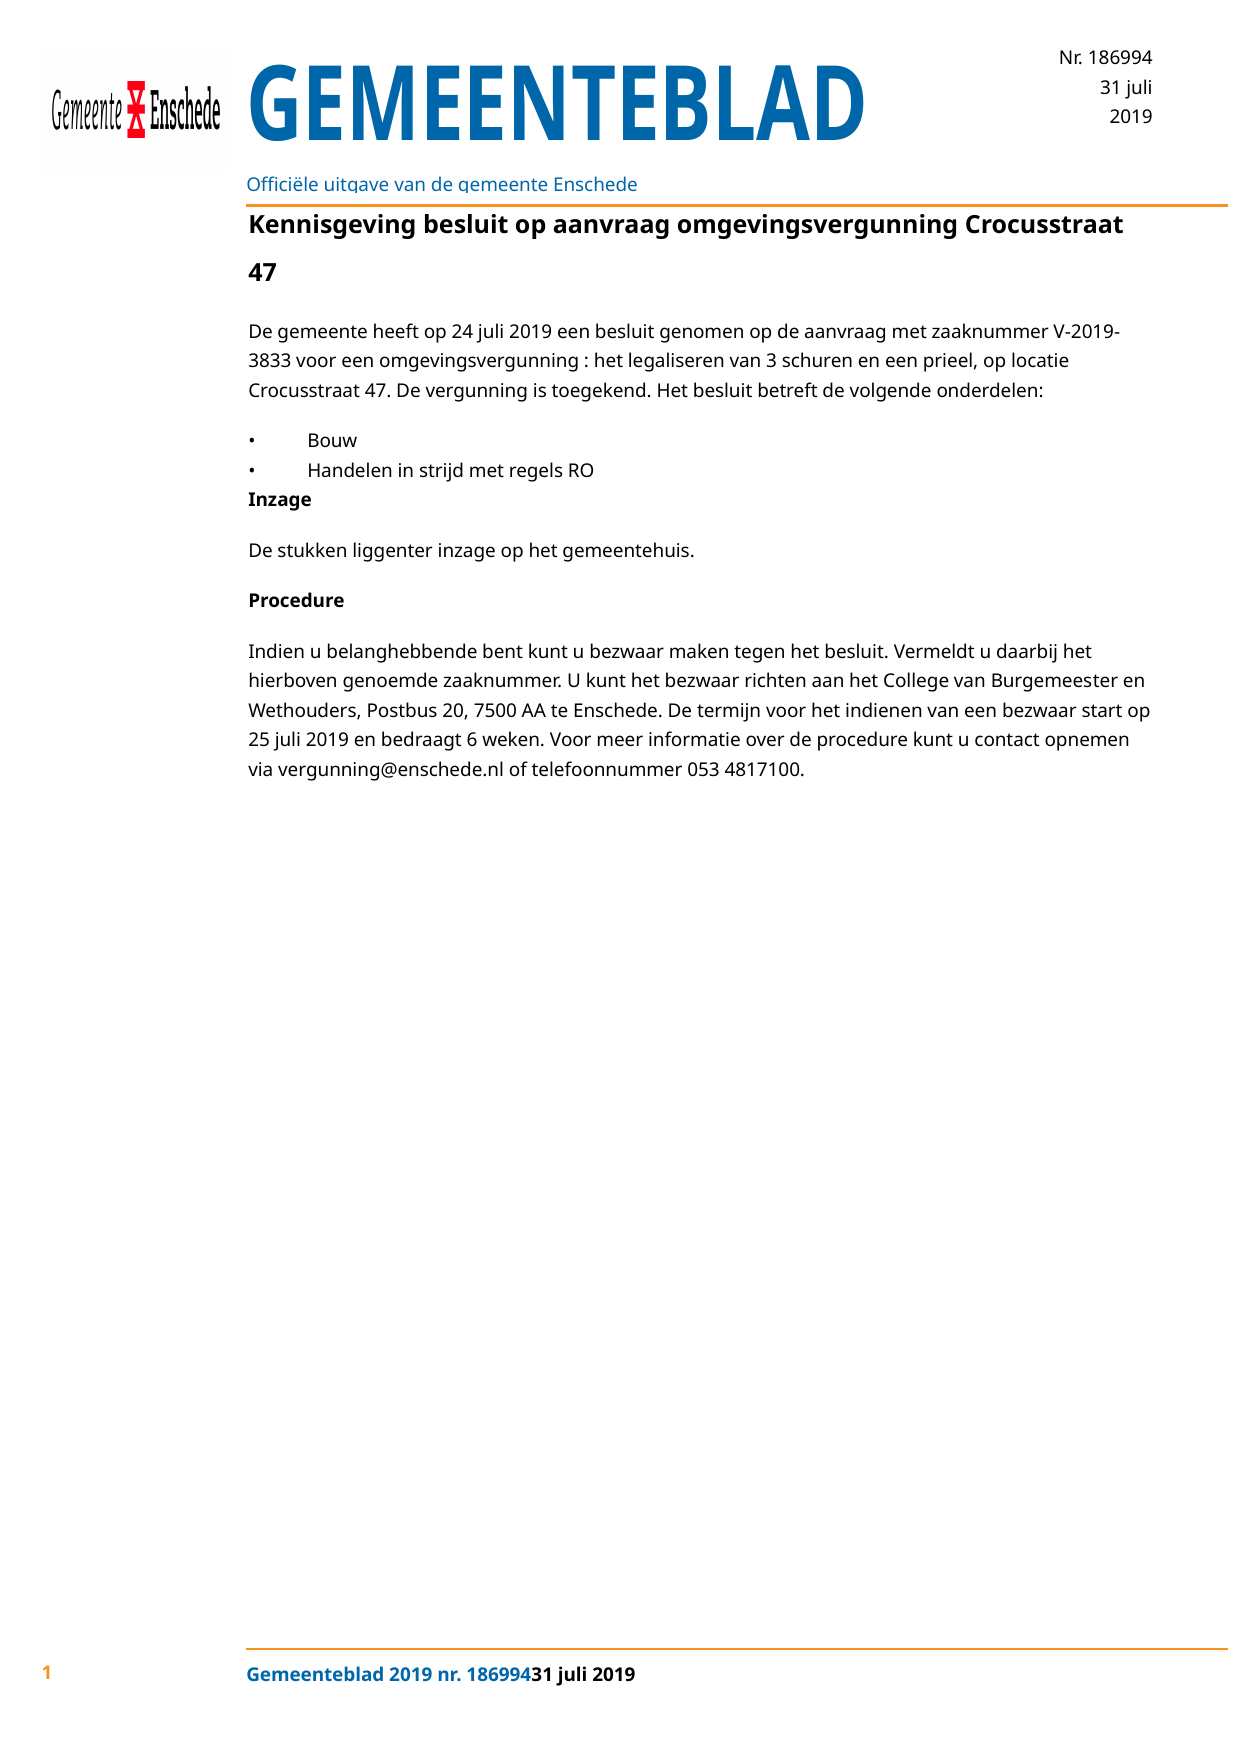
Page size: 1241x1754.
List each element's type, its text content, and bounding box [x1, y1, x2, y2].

text Indien u belanghebbende bent kunt u bezwaar maken tegen het besluit. Vermeldt u daarbij het hierboven genoemde zaaknummer. U kunt het bezwaar richten aan het College van Burgemees­ter en Wethouders, Postbus 20, 7500 AA te Enschede. De termijn voor het indienen van een bezwaar start op 25 juli 2019 en bedraagt 6 weken. Voor meer informatie over de procedure kunt u contact opnemen via vergunning@enschede.nl of telefoonnummer 053 4817100. [248, 638, 1152, 782]
text Kennisgeving besluit op aanvraag omgevingsvergunning Crocusstraat 47 [248, 207, 1152, 288]
text Procedure [248, 587, 1152, 613]
text De gemeente heeft op 24 juli 2019 een besluit genomen op de aanvraag met zaaknummer V-2019-3833 voor een omgevingsvergunning : het legaliseren van 3 schuren en een prieel, op locatie Crocusstraat 47. De vergunning is toegekend. Het besluit betreft de volgende onderdelen: [248, 318, 1152, 403]
text De stukken liggenter inzage op het gemeentehuis. [248, 537, 1152, 563]
list Handelen in strijd met regels RO [248, 457, 1152, 483]
list Bouw [248, 427, 1152, 453]
text Inzage [248, 487, 1152, 512]
picture [41, 47, 231, 172]
